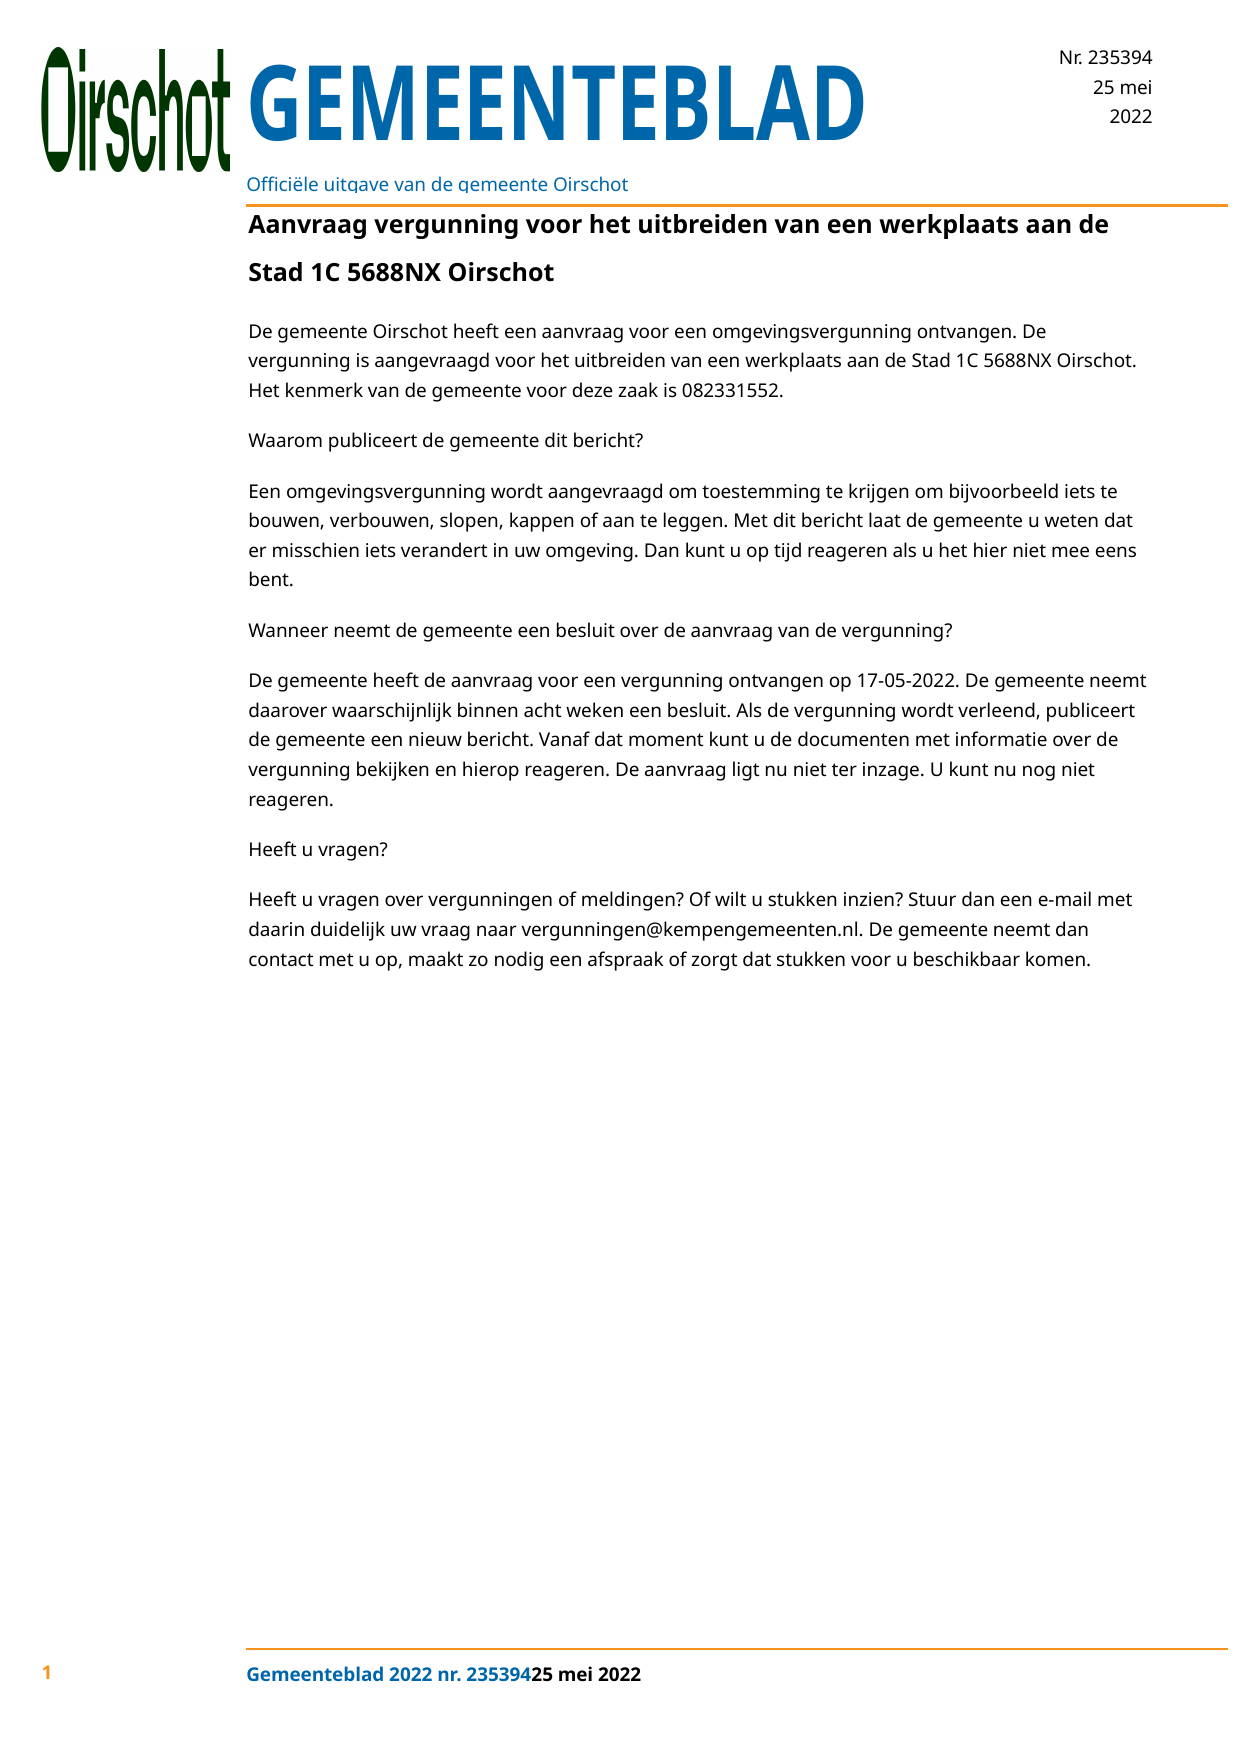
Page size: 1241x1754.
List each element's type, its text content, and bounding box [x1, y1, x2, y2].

text Heeft u vragen? [248, 836, 1152, 862]
text De gemeente heeft de aanvraag voor een vergunning ontvangen op 17-05-2022. De gemeente neemt daarover waarschijnlijk binnen acht weken een besluit. Als de vergunning wordt verleend, publiceert de gemeente een nieuw bericht. Vanaf dat moment kunt u de documenten met informatie over de vergunning bekijken en hierop reageren. De aanvraag ligt nu niet ter inzage. U kunt nu nog niet reageren. [248, 667, 1152, 812]
picture [41, 47, 231, 172]
text Aanvraag vergunning voor het uitbreiden van een werkplaats aan de Stad 1C 5688NX Oirschot [248, 207, 1152, 288]
text De gemeente Oirschot heeft een aanvraag voor een omgevingsvergunning ontvangen. De vergunning is aangevraagd voor het uitbreiden van een werkplaats aan de Stad 1C 5688NX Oirschot. Het kenmerk van de gemeente voor deze zaak is 082331552. [248, 318, 1152, 403]
text Een omgevingsvergunning wordt aangevraagd om toestemming te krijgen om bijvoorbeeld iets te bouwen, verbouwen, slopen, kappen of aan te leggen. Met dit bericht laat de gemeente u weten dat er misschien iets verandert in uw omgeving. Dan kunt u op tijd reageren als u het hier niet mee eens bent. [248, 478, 1152, 592]
text Heeft u vragen over vergunningen of meldingen? Of wilt u stukken inzien? Stuur dan een e-mail met daarin duidelijk uw vraag naar vergunningen@kempengemeenten.nl. De gemeente neemt dan contact met u op, maakt zo nodig een afspraak of zorgt dat stukken voor u beschikbaar komen. [248, 887, 1152, 972]
text Waarom publiceert de gemeente dit bericht? [248, 427, 1152, 453]
text Wanneer neemt de gemeente een besluit over de aanvraag van de vergunning? [248, 617, 1152, 643]
